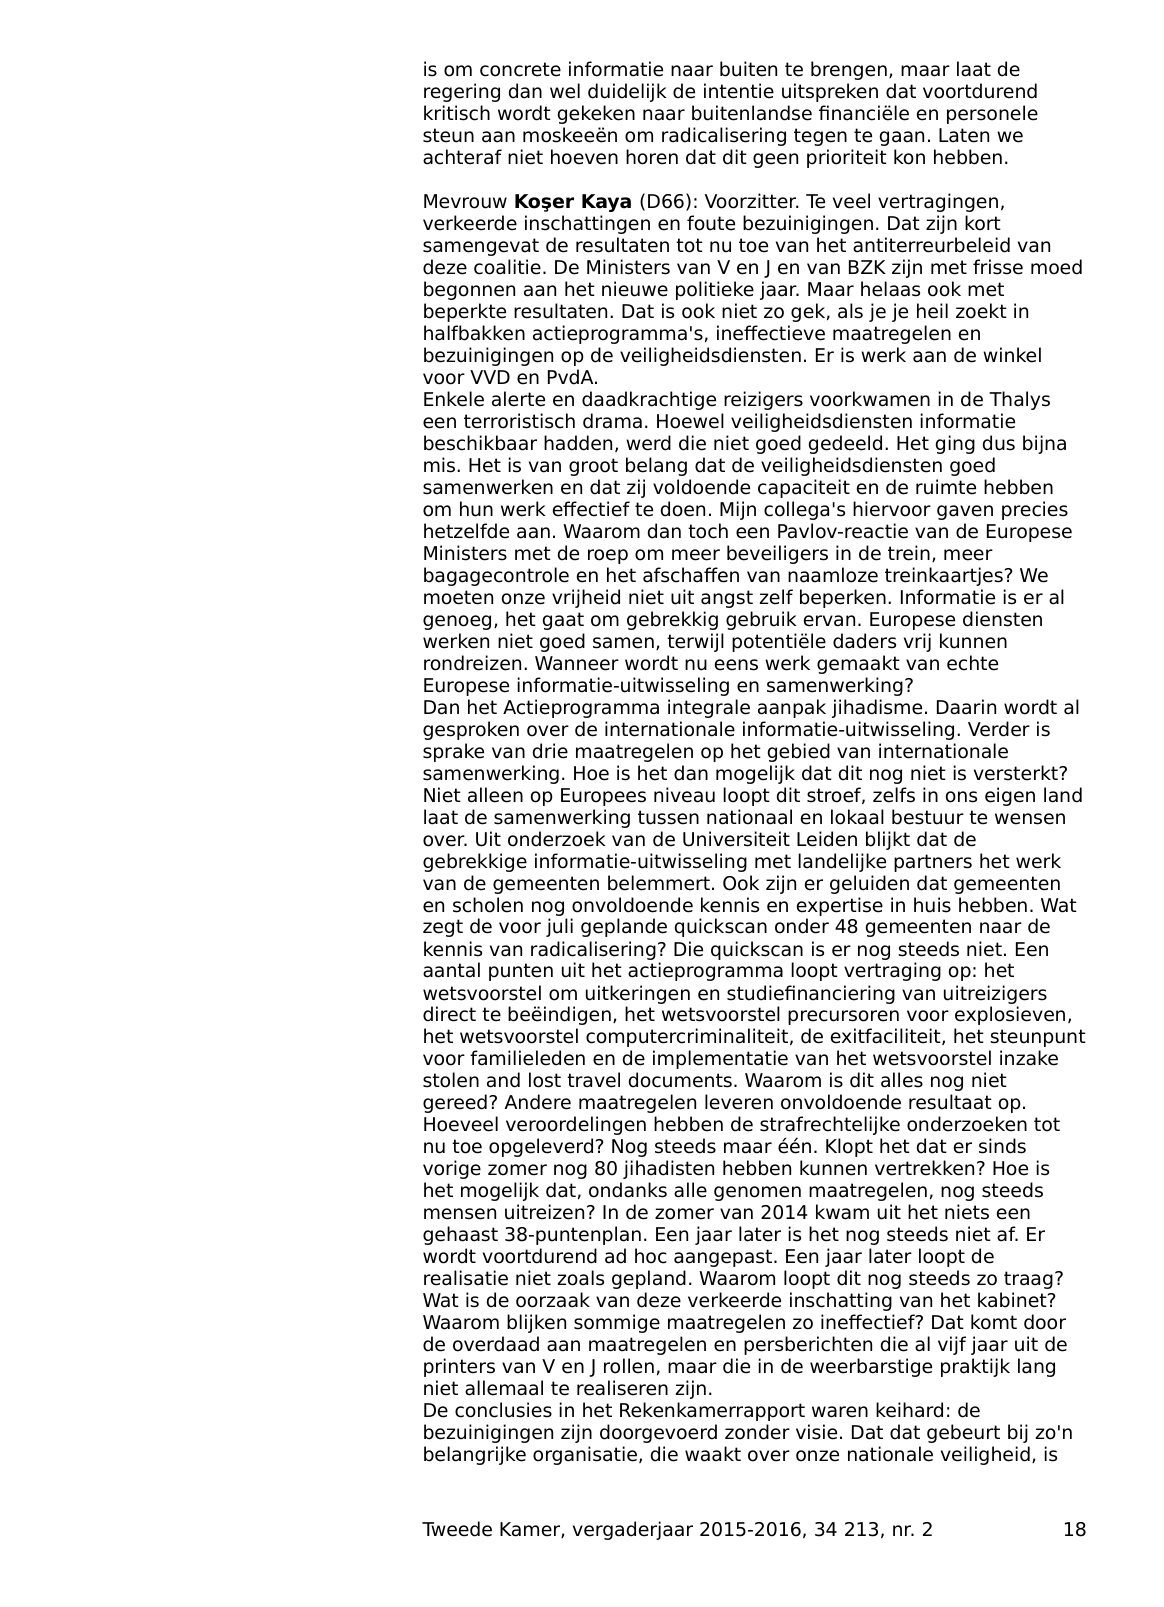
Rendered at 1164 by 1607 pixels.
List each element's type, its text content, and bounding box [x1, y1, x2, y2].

text Dan het Actieprogramma integrale aanpak jihadisme. Daarin wordt al gesproken over de internationale informatie-uitwisseling. Verder is sprake van drie maatregelen op het gebied van internationale samenwerking. Hoe is het dan mogelijk dat dit nog niet is versterkt? Niet alleen op Europees niveau loopt dit stroef, zelfs in ons eigen land laat de samenwerking tussen nationaal en lokaal bestuur te wensen over. Uit onderzoek van de Universiteit Leiden blijkt dat de gebrekkige informatie-uitwisseling met landelijke partners het werk van de gemeenten belemmert. Ook zijn er geluiden dat gemeenten en scholen nog onvoldoende kennis en expertise in huis hebben. Wat zegt de voor juli geplande quickscan onder 48 gemeenten naar de kennis van radicalisering? Die quickscan is er nog steeds niet. Een aantal punten uit het actieprogramma loopt vertraging op: het wetsvoorstel om uitkeringen en studiefinanciering van uitreizigers direct te beëindigen, het wetsvoorstel precursoren voor explosieven, het wetsvoorstel computercriminaliteit, de exitfaciliteit, het steunpunt voor familieleden en de implementatie van het wetsvoorstel inzake stolen and lost travel documents. Waarom is dit alles nog niet gereed? Andere maatregelen leveren onvoldoende resultaat op. Hoeveel veroordelingen hebben de strafrechtelijke onderzoeken tot nu toe opgeleverd? Nog steeds maar één. Klopt het dat er sinds vorige zomer nog 80 jihadisten hebben kunnen vertrekken? Hoe is het mogelijk dat, ondanks alle genomen maatregelen, nog steeds mensen uitreizen? In de zomer van 2014 kwam uit het niets een gehaast 38-puntenplan. Een jaar later is het nog steeds niet af. Er wordt voortdurend ad hoc aangepast. Een jaar later loopt de realisatie niet zoals gepland. Waarom loopt dit nog steeds zo traag? Wat is de oorzaak van deze verkeerde inschatting van het kabinet? Waarom blijken sommige maatregelen zo ineffectief? Dat komt door de overdaad aan maatregelen en persberichten die al vijf jaar uit de printers van V en J rollen, maar die in de weerbarstige praktijk lang niet allemaal te realiseren zijn. [422, 697, 1087, 1400]
text Enkele alerte en daadkrachtige reizigers voorkwamen in de Thalys een terroristisch drama. Hoewel veiligheidsdiensten informatie beschikbaar hadden, werd die niet goed gedeeld. Het ging dus bijna mis. Het is van groot belang dat de veiligheidsdiensten goed samenwerken en dat zij voldoende capaciteit en de ruimte hebben om hun werk effectief te doen. Mijn collega's hiervoor gaven precies hetzelfde aan. Waarom dan toch een Pavlov-reactie van de Europese Ministers met de roep om meer beveiligers in de trein, meer bagagecontrole en het afschaffen van naamloze treinkaartjes? We moeten onze vrijheid niet uit angst zelf beperken. Informatie is er al genoeg, het gaat om gebrekkig gebruik ervan. Europese diensten werken niet goed samen, terwijl potentiële daders vrij kunnen rondreizen. Wanneer wordt nu eens werk gemaakt van echte Europese informatie-uitwisseling en samenwerking? [422, 389, 1087, 697]
text is om concrete informatie naar buiten te brengen, maar laat de regering dan wel duidelijk de intentie uitspreken dat voortdurend kritisch wordt gekeken naar buitenlandse financiële en personele steun aan moskeeën om radicalisering tegen te gaan. Laten we achteraf niet hoeven horen dat dit geen prioriteit kon hebben. [422, 59, 1087, 169]
text Mevrouw Koşer Kaya (D66): Voorzitter. Te veel vertragingen, verkeerde inschattingen en foute bezuinigingen. Dat zijn kort samengevat de resultaten tot nu toe van het antiterreurbeleid van deze coalitie. De Ministers van V en J en van BZK zijn met frisse moed begonnen aan het nieuwe politieke jaar. Maar helaas ook met beperkte resultaten. Dat is ook niet zo gek, als je je heil zoekt in halfbakken actieprogramma's, ineffectieve maatregelen en bezuinigingen op de veiligheidsdiensten. Er is werk aan de winkel voor VVD en PvdA. [422, 191, 1087, 389]
text De conclusies in het Rekenkamerrapport waren keihard: de bezuinigingen zijn doorgevoerd zonder visie. Dat dat gebeurt bij zo'n belangrijke organisatie, die waakt over onze nationale veiligheid, is [422, 1400, 1087, 1466]
